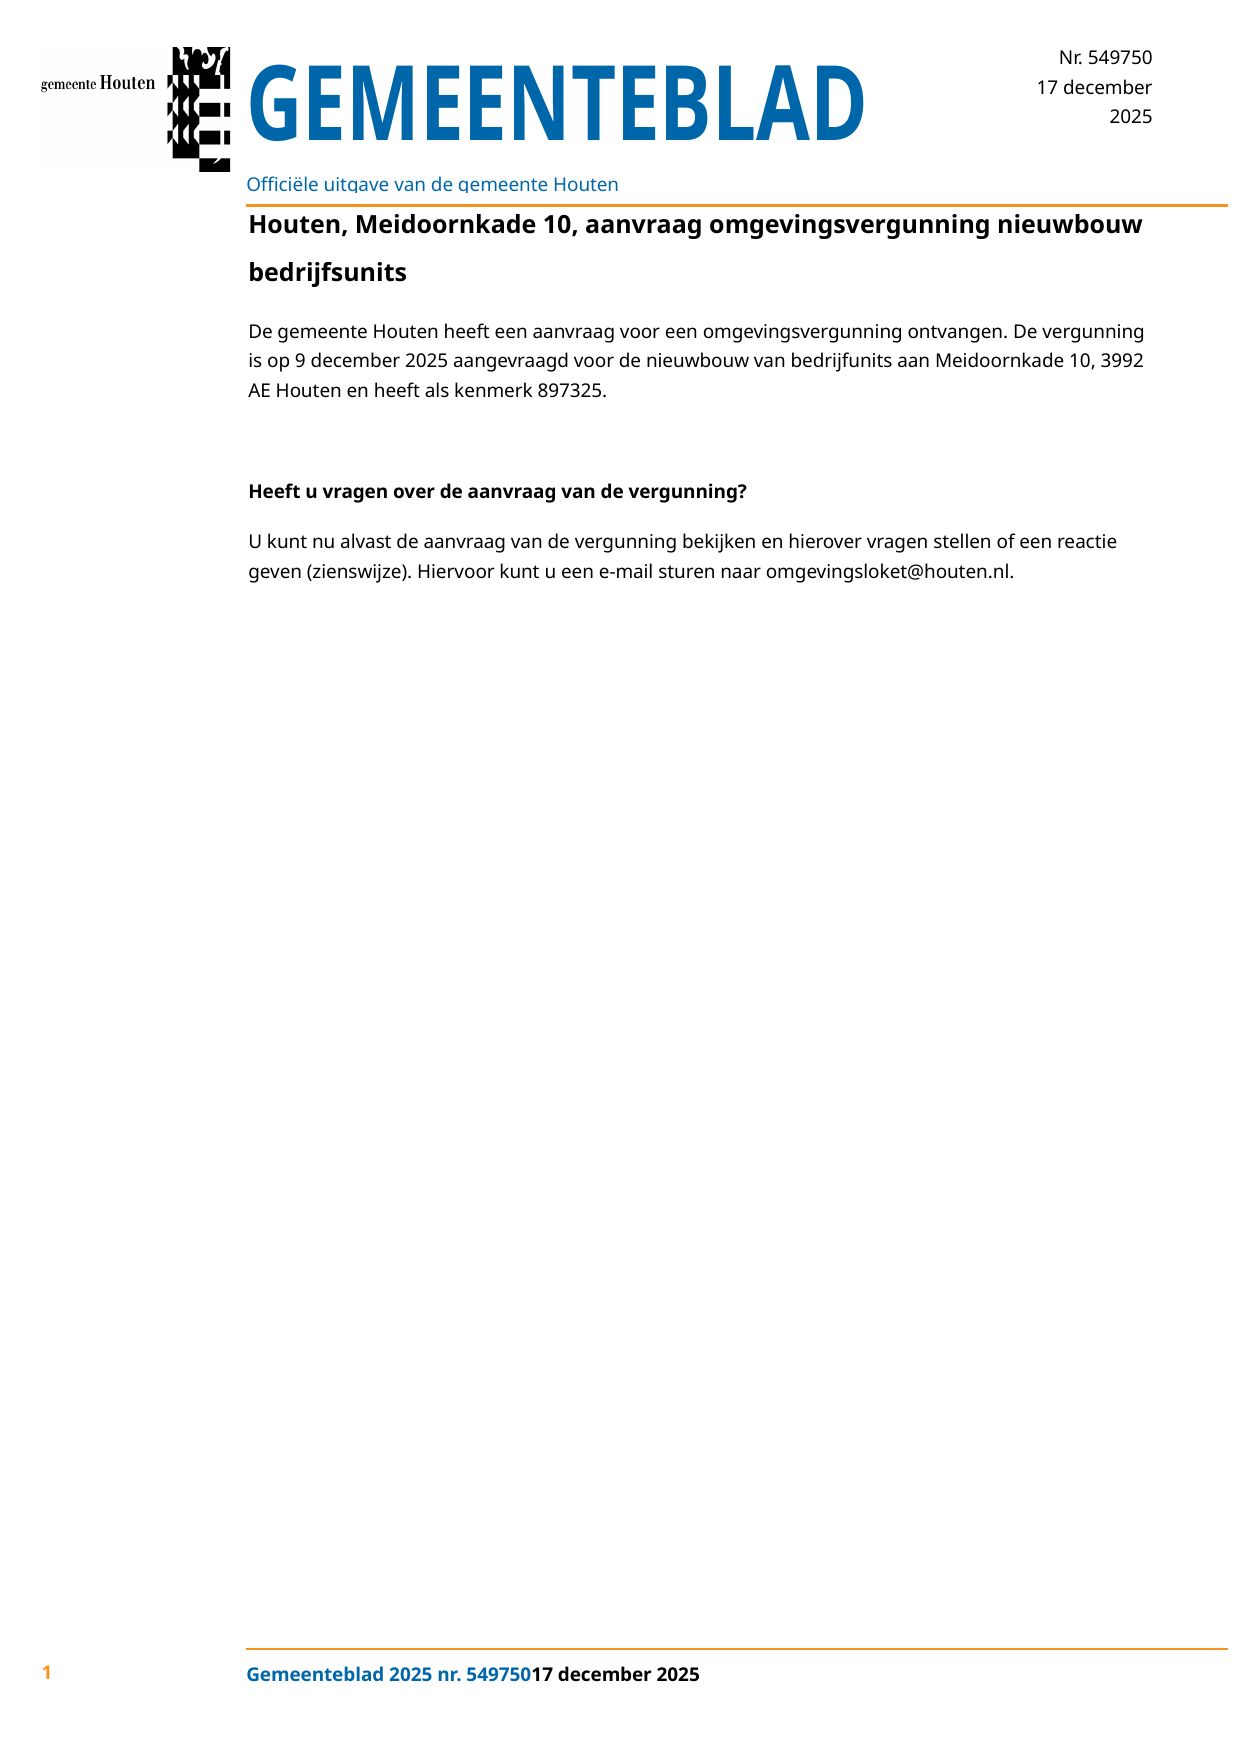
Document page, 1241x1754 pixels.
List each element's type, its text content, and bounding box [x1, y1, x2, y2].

text U kunt nu alvast de aanvraag van de vergunning bekijken en hierover vragen stellen of een reactie geven (zienswijze). Hiervoor kunt u een e-mail sturen naar omgevingsloket@houten.nl. [248, 528, 1152, 584]
text Houten, Meidoornkade 10, aanvraag omgevingsvergunning nieuwbouw bedrijfsunits [248, 207, 1152, 288]
text Heeft u vragen over de aanvraag van de vergunning? [248, 478, 1152, 504]
text De gemeente Houten heeft een aanvraag voor een omgevingsvergunning ontvangen. De vergunning is op 9 december 2025 aangevraagd voor de nieuwbouw van bedrijfunits aan Meidoornkade 10, 3992 AE Houten en heeft als kenmerk 897325. [248, 318, 1152, 403]
picture [41, 47, 231, 172]
